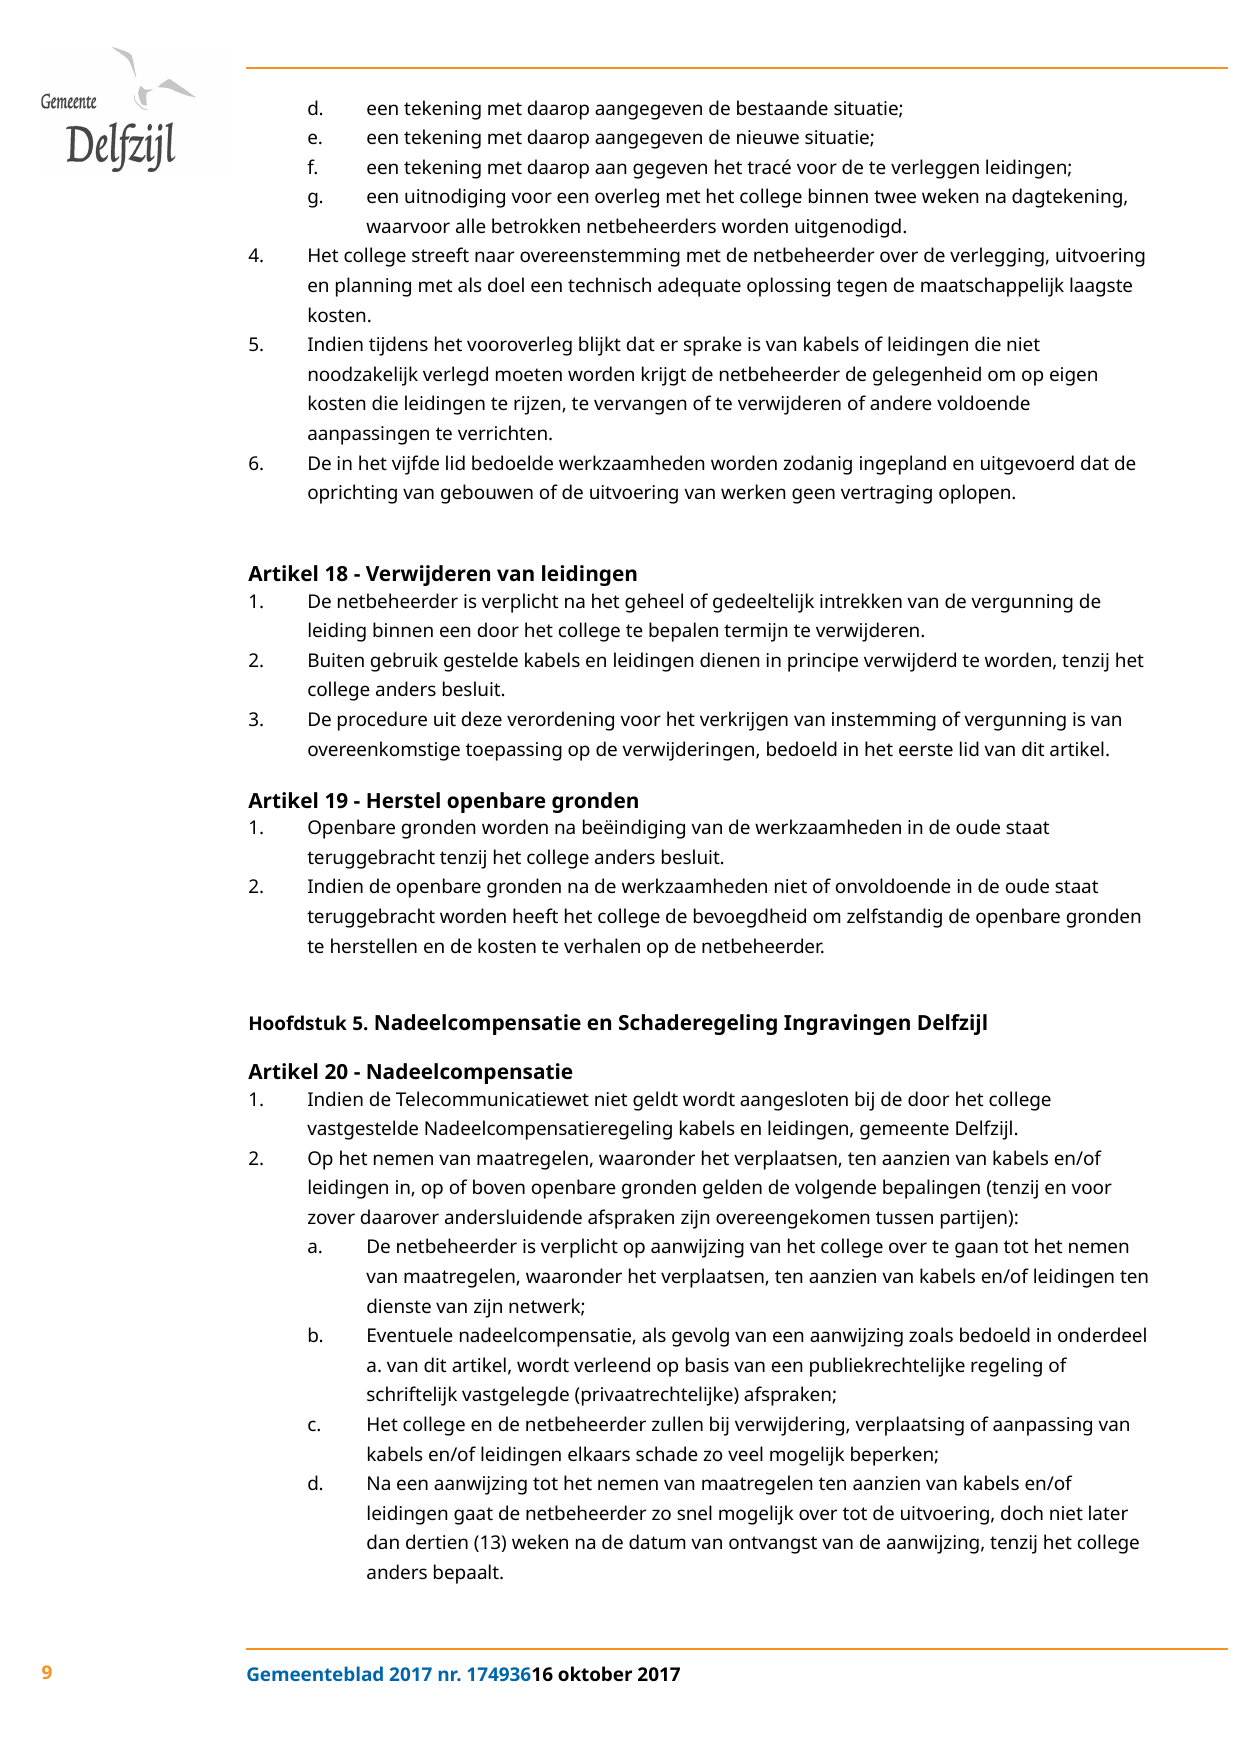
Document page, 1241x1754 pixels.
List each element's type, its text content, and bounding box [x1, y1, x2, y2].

list Indien de openbare gronden na de werkzaamheden niet of onvoldoende in de oude staat teruggebracht worden heeft het college de bevoegdheid om zelfstandig de openbare gronden te herstellen en de kosten te verhalen op de netbeheerder. [248, 874, 1152, 959]
list een uitnodiging voor een overleg met het college binnen twee weken na dagtekening, waarvoor alle betrokken netbeheerders worden uitgenodigd. [307, 183, 1152, 239]
text Artikel 18 - Verwijderen van leidingen [248, 559, 1152, 588]
list De netbeheerder is verplicht op aanwijzing van het college over te gaan tot het nemen van maatregelen, waaronder het verplaatsen, ten aanzien van kabels en/of leidingen ten dienste van zijn netwerk; [307, 1234, 1152, 1319]
list Buiten gebruik gestelde kabels en leidingen dienen in principe verwijderd te worden, tenzij het college anders besluit. [248, 647, 1152, 702]
list De procedure uit deze verordening voor het verkrijgen van instemming of vergunning is van overeenkomstige toepassing op de verwijderingen, bedoeld in het eerste lid van dit artikel. [248, 706, 1152, 761]
list Indien tijdens het vooroverleg blijkt dat er sprake is van kabels of leidingen die niet noodzakelijk verlegd moeten worden krijgt de netbeheerder de gelegenheid om op eigen kosten die leidingen te rijzen, te vervangen of te verwijderen of andere voldoende aanpassingen te verrichten. [248, 331, 1152, 446]
list Het college streeft naar overeenstemming met de netbeheerder over de verlegging, uitvoering en planning met als doel een technisch adequate oplossing tegen de maatschappelijk laagste kosten. [248, 243, 1152, 328]
text Artikel 19 - Herstel openbare gronden [248, 786, 1152, 814]
list een tekening met daarop aan gegeven het tracé voor de te verleggen leidingen; [307, 154, 1152, 180]
list De in het vijfde lid bedoelde werkzaamheden worden zodanig ingepland en uitgevoerd dat de oprichting van gebouwen of de uitvoering van werken geen vertraging oplopen. [248, 450, 1152, 505]
list een tekening met daarop aangegeven de nieuwe situatie; [307, 124, 1152, 150]
list Na een aanwijzing tot het nemen van maatregelen ten aanzien van kabels en/of leidingen gaat de netbeheerder zo snel mogelijk over tot de uitvoering, doch niet later dan dertien (13) weken na de datum van ontvangst van de aanwijzing, tenzij het college anders bepaalt. [307, 1470, 1152, 1585]
list Openbare gronden worden na beëindiging van de werkzaamheden in de oude staat teruggebracht tenzij het college anders besluit. [248, 814, 1152, 870]
picture [41, 47, 231, 172]
text Artikel 20 - Nadeelcompensatie [248, 1057, 1152, 1086]
list Het college en de netbeheerder zullen bij verwijdering, verplaatsing of aanpassing van kabels en/of leidingen elkaars schade zo veel mogelijk beperken; [307, 1411, 1152, 1467]
list Indien de Telecommunicatiewet niet geldt wordt aangesloten bij de door het college vastgestelde Nadeelcompensatieregeling kabels en leidingen, gemeente Delfzijl. [248, 1086, 1152, 1141]
list een tekening met daarop aangegeven de bestaande situatie; [307, 95, 1152, 121]
text Hoofdstuk 5. Nadeelcompensatie en Schaderegeling Ingravingen Delfzijl [248, 1008, 1152, 1037]
list Op het nemen van maatregelen, waaronder het verplaatsen, ten aanzien van kabels en/of leidingen in, op of boven openbare gronden gelden de volgende bepalingen (tenzij en voor zover daarover andersluidende afspraken zijn overeengekomen tussen partijen): [248, 1145, 1152, 1230]
list Eventuele nadeelcompensatie, als gevolg van een aanwijzing zoals bedoeld in onderdeel a. van dit artikel, wordt verleend op basis van een publiekrechtelijke regeling of schriftelijk vastgelegde (privaatrechtelijke) afspraken; [307, 1322, 1152, 1407]
list De netbeheerder is verplicht na het geheel of gedeeltelijk intrekken van de vergunning de leiding binnen een door het college te bepalen termijn te verwijderen. [248, 588, 1152, 643]
